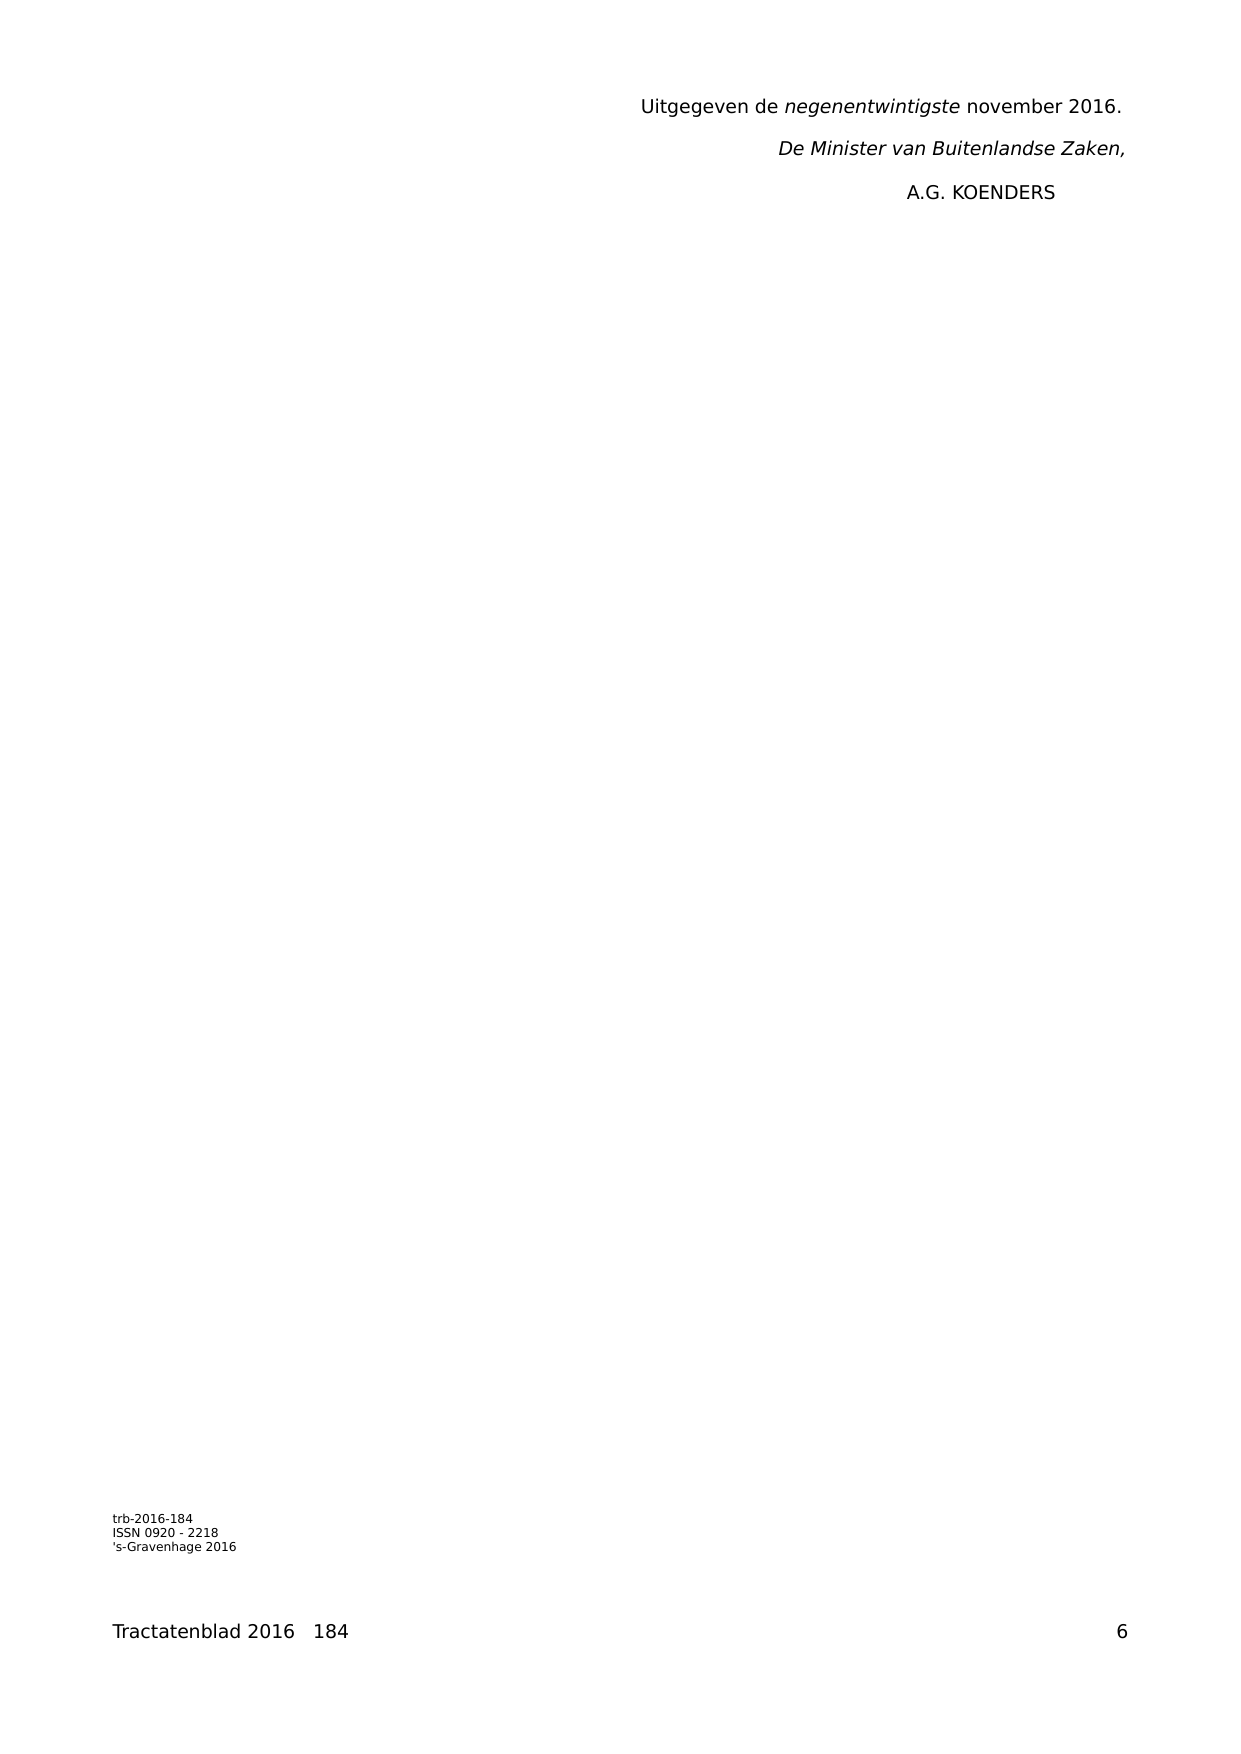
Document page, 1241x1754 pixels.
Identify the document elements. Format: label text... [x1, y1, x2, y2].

text De Minister van Buitenlandse Zaken, A.G. KOENDERS [112, 138, 1128, 204]
text ISSN 0920 - 2218 [112, 1526, 346, 1540]
text trb-2016-184 [112, 1512, 346, 1526]
text 's-Gravenhage 2016 [112, 1540, 346, 1554]
text Uitgegeven de negenentwintigste november 2016. [112, 96, 1128, 118]
